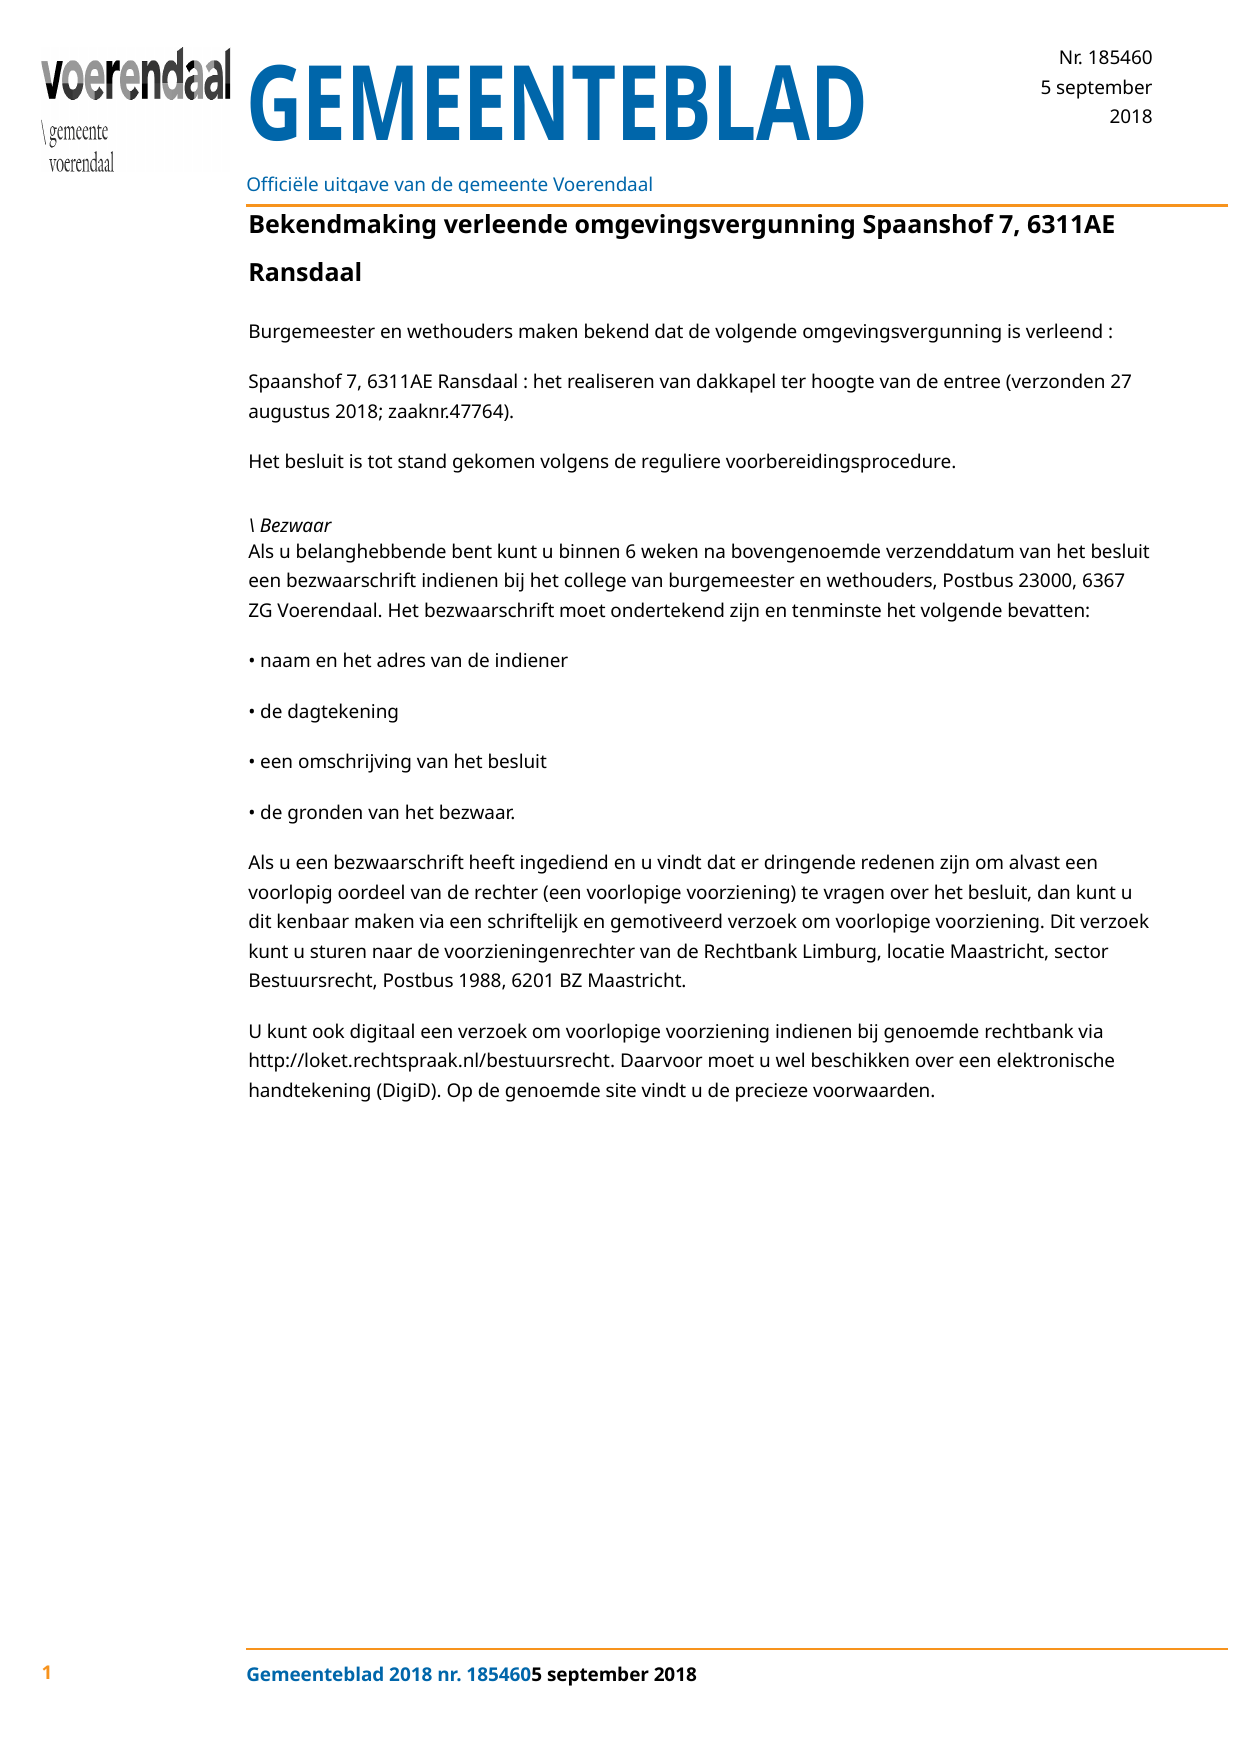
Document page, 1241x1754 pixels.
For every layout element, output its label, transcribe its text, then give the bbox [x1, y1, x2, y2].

text Spaanshof 7, 6311AE Ransdaal : het realiseren van dakkapel ter hoogte van de entree (verzonden 27 augustus 2018; zaaknr.47764). [248, 368, 1152, 424]
text Als u belanghebbende bent kunt u binnen 6 weken na bovengenoemde verzenddatum van het besluit een bezwaarschrift indienen bij het college van burgemeester en wethouders, Postbus 23000, 6367 ZG Voerendaal. Het bezwaarschrift moet ondertekend zijn en tenminste het volgende bevatten: [248, 538, 1152, 623]
text Het besluit is tot stand gekomen volgens de reguliere voorbereidingsprocedure. [248, 448, 1152, 474]
text U kunt ook digitaal een verzoek om voorlopige voorziening indienen bij genoemde rechtbank via http://loket.rechtspraak.nl/bestuursrecht. Daarvoor moet u wel beschikken over een elektronische handtekening (DigiD). Op de genoemde site vindt u de precieze voorwaarden. [248, 1018, 1152, 1103]
text • de dagtekening [248, 698, 1152, 724]
text Bekendmaking verleende omgevingsvergunning Spaanshof 7, 6311AE Ransdaal [248, 207, 1152, 288]
text Burgemeester en wethouders maken bekend dat de volgende omgevingsvergunning is verleend : [248, 318, 1152, 344]
text • naam en het adres van de indiener [248, 648, 1152, 673]
text \ Bezwaar [248, 512, 1152, 538]
text Als u een bezwaarschrift heeft ingediend en u vindt dat er dringende redenen zijn om alvast een voorlopig oordeel van de rechter (een voorlopige voorziening) te vragen over het besluit, dan kunt u dit kenbaar maken via een schriftelijk en gemotiveerd verzoek om voorlopige voorziening. Dit verzoek kunt u sturen naar de voorzieningenrechter van de Rechtbank Limburg, locatie Maastricht, sector Bestuursrecht, Postbus 1988, 6201 BZ Maastricht. [248, 849, 1152, 993]
picture [41, 47, 231, 172]
text • de gronden van het bezwaar. [248, 799, 1152, 824]
text • een omschrijving van het besluit [248, 748, 1152, 774]
